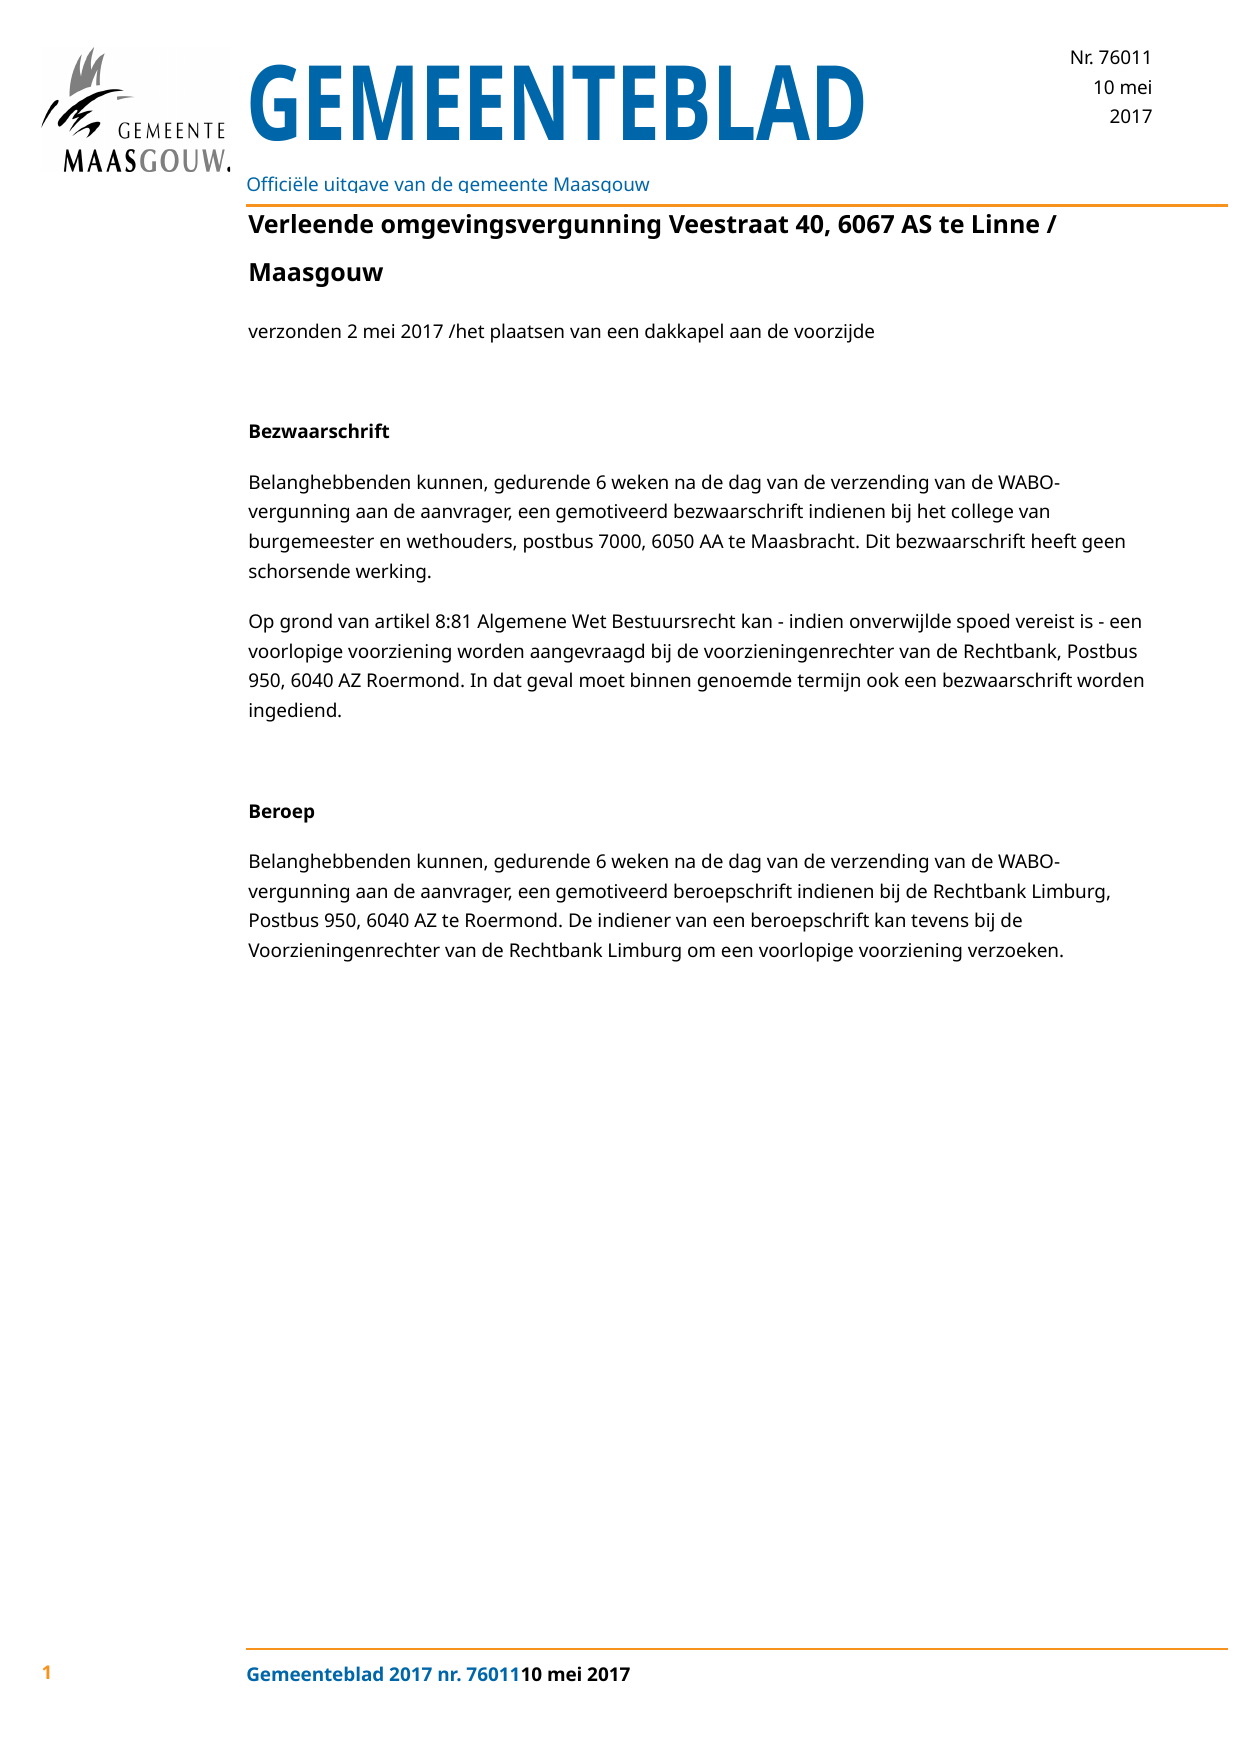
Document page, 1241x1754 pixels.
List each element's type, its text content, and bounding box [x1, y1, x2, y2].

text Beroep [248, 798, 1152, 824]
text Op grond van artikel 8:81 Algemene Wet Bestuursrecht kan - indien onverwijlde spoed vereist is - een voorlopige voorziening worden aangevraagd bij de voorzieningenrechter van de Rechtbank, Postbus 950, 6040 AZ Roermond. In dat geval moet binnen genoemde termijn ook een bezwaarschrift worden ingediend. [248, 608, 1152, 723]
text verzonden 2 mei 2017 /het plaatsen van een dakkapel aan de voorzijde [248, 318, 1152, 344]
picture [41, 47, 231, 172]
text Belanghebbenden kunnen, gedurende 6 weken na de dag van de verzending van de WABO-vergunning aan de aanvrager, een gemotiveerd beroepschrift indienen bij de Rechtbank Limburg, Postbus 950, 6040 AZ te Roermond. De indiener van een beroepschrift kan tevens bij de Voorzieningenrechter van de Rechtbank Limburg om een voorlopige voorziening verzoeken. [248, 848, 1152, 963]
text Belanghebbenden kunnen, gedurende 6 weken na de dag van de verzending van de WABO-vergunning aan de aanvrager, een gemotiveerd bezwaarschrift indienen bij het college van burgemeester en wethouders, postbus 7000, 6050 AA te Maasbracht. Dit bezwaarschrift heeft geen schorsende werking. [248, 469, 1152, 584]
text Verleende omgevingsvergunning Veestraat 40, 6067 AS te Linne / Maasgouw [248, 207, 1152, 288]
text Bezwaarschrift [248, 419, 1152, 444]
